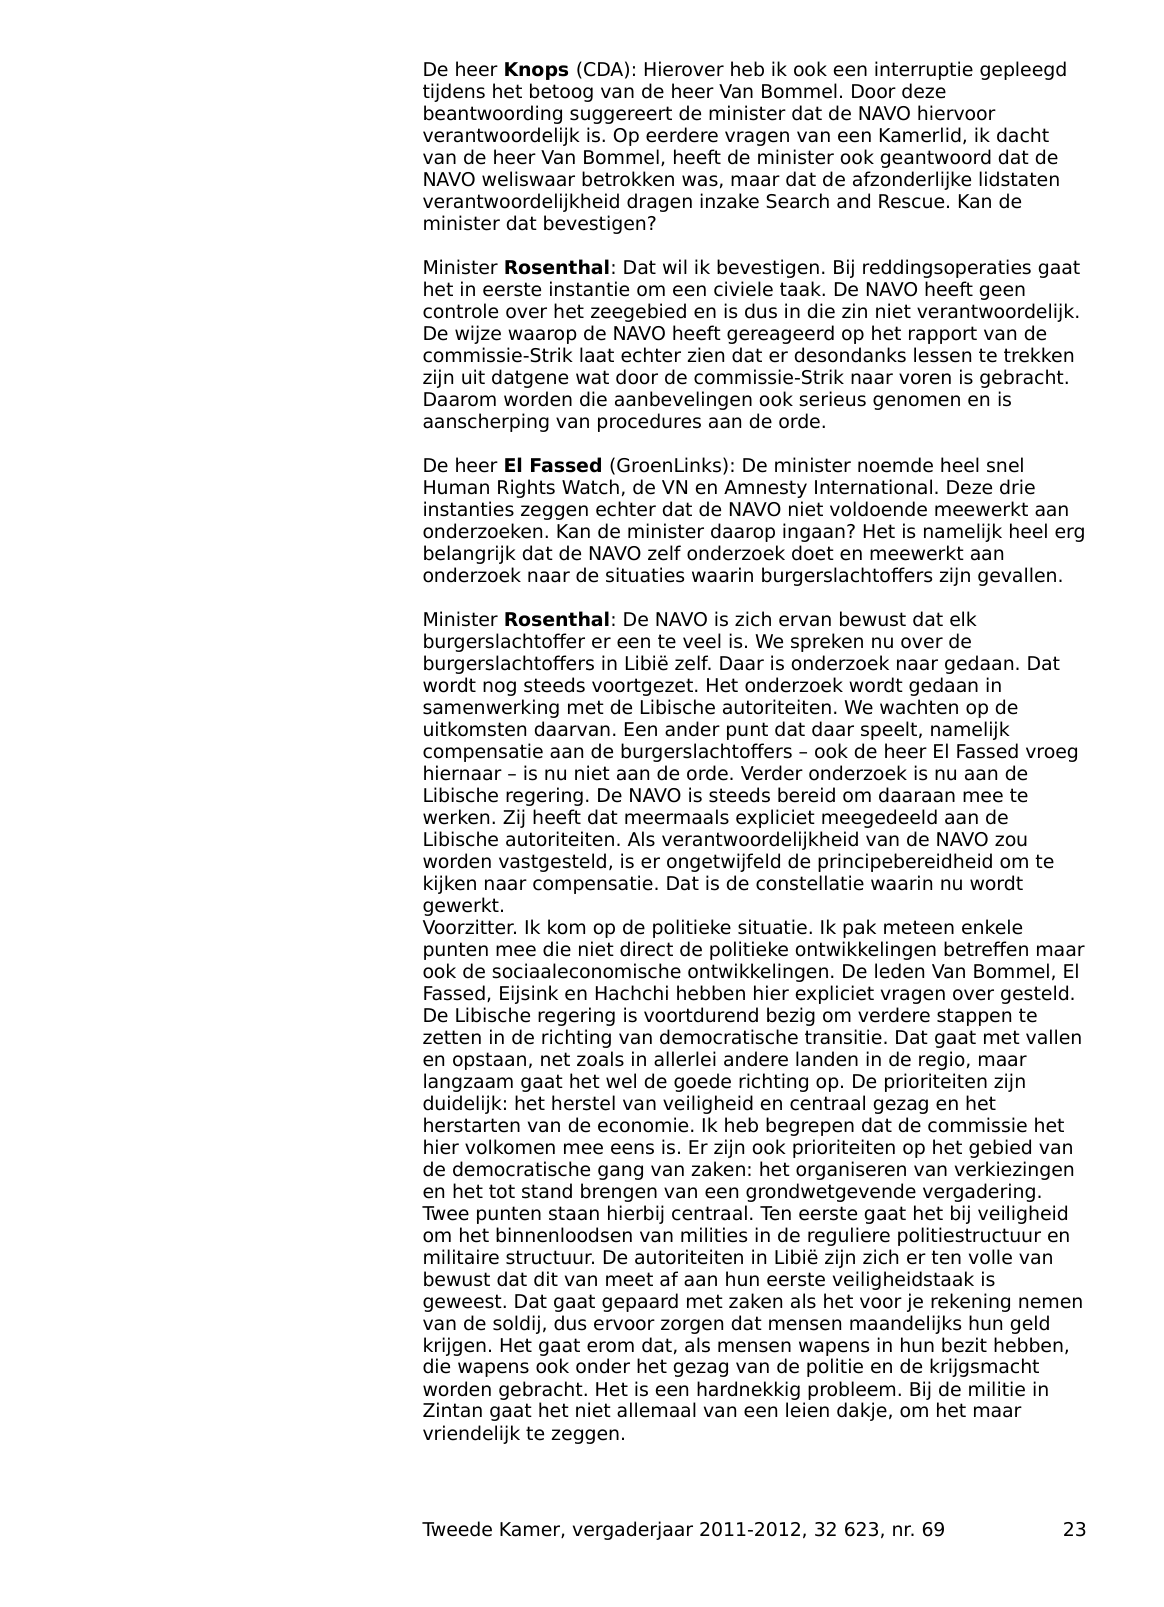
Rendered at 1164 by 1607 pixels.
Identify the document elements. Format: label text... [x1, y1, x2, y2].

text Minister Rosenthal: De NAVO is zich ervan bewust dat elk burgerslachtoffer er een te veel is. We spreken nu over de burgerslachtoffers in Libië zelf. Daar is onderzoek naar gedaan. Dat wordt nog steeds voortgezet. Het onderzoek wordt gedaan in samenwerking met de Libische autoriteiten. We wachten op de uitkomsten daarvan. Een ander punt dat daar speelt, namelijk compensatie aan de burgerslachtoffers – ook de heer El Fassed vroeg hiernaar – is nu niet aan de orde. Verder onderzoek is nu aan de Libische regering. De NAVO is steeds bereid om daaraan mee te werken. Zij heeft dat meermaals expliciet meegedeeld aan de Libische autoriteiten. Als verantwoordelijkheid van de NAVO zou worden vastgesteld, is er ongetwijfeld de principebereidheid om te kijken naar compensatie. Dat is de constellatie waarin nu wordt gewerkt. [422, 609, 1087, 917]
text De heer El Fassed (GroenLinks): De minister noemde heel snel Human Rights Watch, de VN en Amnesty International. Deze drie instanties zeggen echter dat de NAVO niet voldoende meewerkt aan onderzoeken. Kan de minister daarop ingaan? Het is namelijk heel erg belangrijk dat de NAVO zelf onderzoek doet en meewerkt aan onderzoek naar de situaties waarin burgerslachtoffers zijn gevallen. [422, 455, 1087, 587]
text Minister Rosenthal: Dat wil ik bevestigen. Bij reddingsoperaties gaat het in eerste instantie om een civiele taak. De NAVO heeft geen controle over het zeegebied en is dus in die zin niet verantwoordelijk. De wijze waarop de NAVO heeft gereageerd op het rapport van de commissie-Strik laat echter zien dat er desondanks lessen te trekken zijn uit datgene wat door de commissie-Strik naar voren is gebracht. Daarom worden die aanbevelingen ook serieus genomen en is aanscherping van procedures aan de orde. [422, 257, 1087, 433]
text Voorzitter. Ik kom op de politieke situatie. Ik pak meteen enkele punten mee die niet direct de politieke ontwikkelingen betreffen maar ook de sociaaleconomische ontwikkelingen. De leden Van Bommel, El Fassed, Eijsink en Hachchi hebben hier expliciet vragen over gesteld. De Libische regering is voortdurend bezig om verdere stappen te zetten in de richting van democratische transitie. Dat gaat met vallen en opstaan, net zoals in allerlei andere landen in de regio, maar langzaam gaat het wel de goede richting op. De prioriteiten zijn duidelijk: het herstel van veiligheid en centraal gezag en het herstarten van de economie. Ik heb begrepen dat de commissie het hier volkomen mee eens is. Er zijn ook prioriteiten op het gebied van de democratische gang van zaken: het organiseren van verkiezingen en het tot stand brengen van een grondwetgevende vergadering. Twee punten staan hierbij centraal. Ten eerste gaat het bij veiligheid om het binnenloodsen van milities in de reguliere politiestructuur en militaire structuur. De autoriteiten in Libië zijn zich er ten volle van bewust dat dit van meet af aan hun eerste veiligheidstaak is geweest. Dat gaat gepaard met zaken als het voor je rekening nemen van de soldij, dus ervoor zorgen dat mensen maandelijks hun geld krijgen. Het gaat erom dat, als mensen wapens in hun bezit hebben, die wapens ook onder het gezag van de politie en de krijgsmacht worden gebracht. Het is een hardnekkig probleem. Bij de militie in Zintan gaat het niet allemaal van een leien dakje, om het maar vriendelijk te zeggen. [422, 917, 1087, 1444]
text De heer Knops (CDA): Hierover heb ik ook een interruptie gepleegd tijdens het betoog van de heer Van Bommel. Door deze beantwoording suggereert de minister dat de NAVO hiervoor verantwoordelijk is. Op eerdere vragen van een Kamerlid, ik dacht van de heer Van Bommel, heeft de minister ook geantwoord dat de NAVO weliswaar betrokken was, maar dat de afzonderlijke lidstaten verantwoordelijkheid dragen inzake Search and Rescue. Kan de minister dat bevestigen? [422, 59, 1087, 235]
